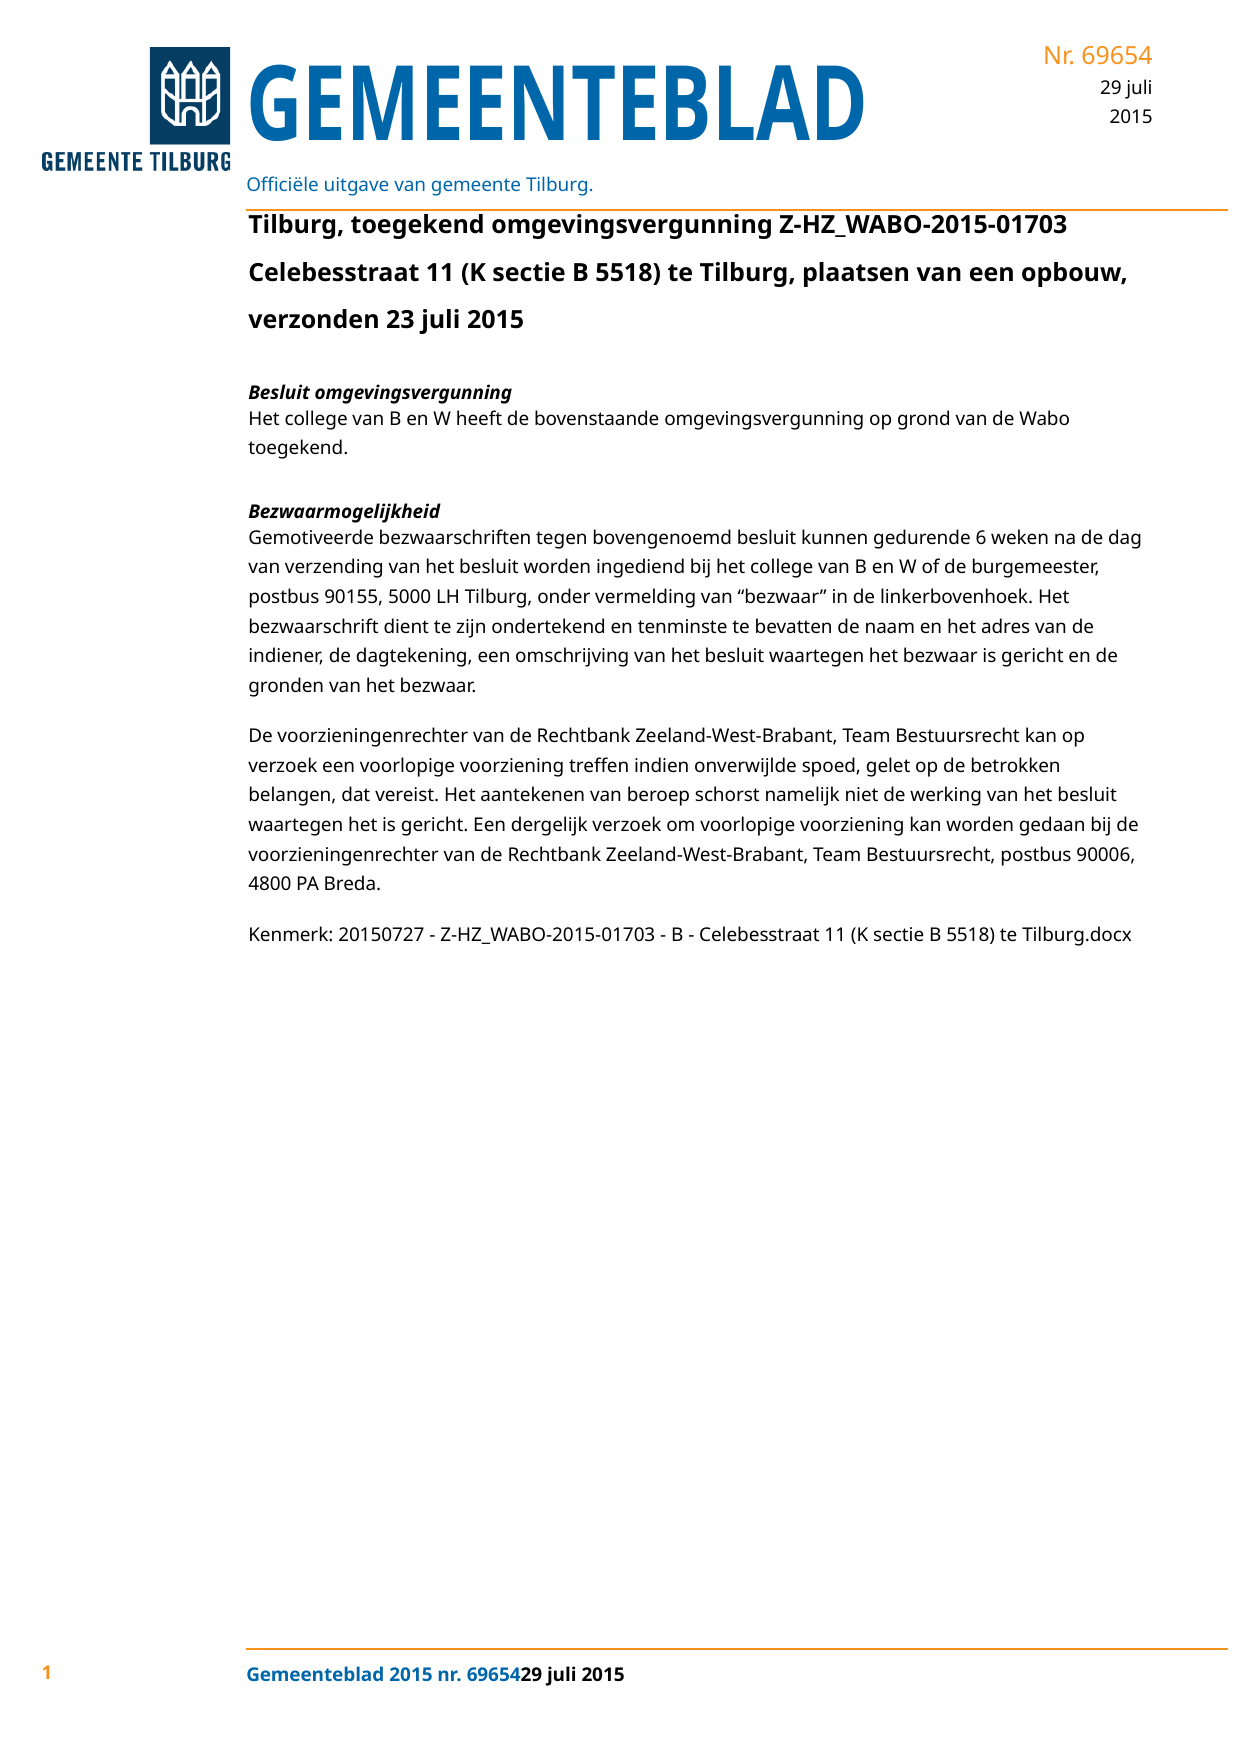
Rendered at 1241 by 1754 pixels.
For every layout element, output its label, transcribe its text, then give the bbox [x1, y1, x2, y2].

text De voorzieningenrechter van de Rechtbank Zeeland-West-Brabant, Team Bestuursrecht kan op verzoek een voorlopige voorziening treffen indien onverwijlde spoed, gelet op de betrokken belangen, dat vereist. Het aantekenen van beroep schorst namelijk niet de werking van het besluit waartegen het is gericht. Een dergelijk verzoek om voorlopige voorziening kan worden gedaan bij de voorzieningenrechter van de Rechtbank Zeeland-West-Brabant, Team Bestuursrecht, postbus 90006, 4800 PA Breda. [248, 722, 1152, 896]
picture [41, 47, 231, 172]
text Het college van B en W heeft de bovenstaande omgevingsvergunning op grond van de Wabo toegekend. [248, 405, 1152, 460]
text Gemotiveerde bezwaarschriften tegen bovengenoemd besluit kunnen gedurende 6 weken na de dag van verzending van het besluit worden ingediend bij het college van B en W of de burgemeester, postbus 90155, 5000 LH Tilburg, onder vermelding van “bezwaar” in de linkerbovenhoek. Het bezwaarschrift dient te zijn ondertekend en tenminste te bevatten de naam en het adres van de indiener, de dagtekening, een omschrijving van het besluit waartegen het bezwaar is gericht en de gronden van het bezwaar. [248, 524, 1152, 698]
text Tilburg, toegekend omgevingsvergunning Z-HZ_WABO-2015-01703 Celebesstraat 11 (K sectie B 5518) te Tilburg, plaatsen van een opbouw, verzonden 23 juli 2015 [248, 211, 1152, 336]
text Besluit omgevingsvergunning [248, 379, 1152, 405]
text Bezwaarmogelijkheid [248, 498, 1152, 524]
text Kenmerk: 20150727 - Z-HZ_WABO-2015-01703 - B - Celebesstraat 11 (K sectie B 5518) te Tilburg.docx [248, 921, 1152, 946]
